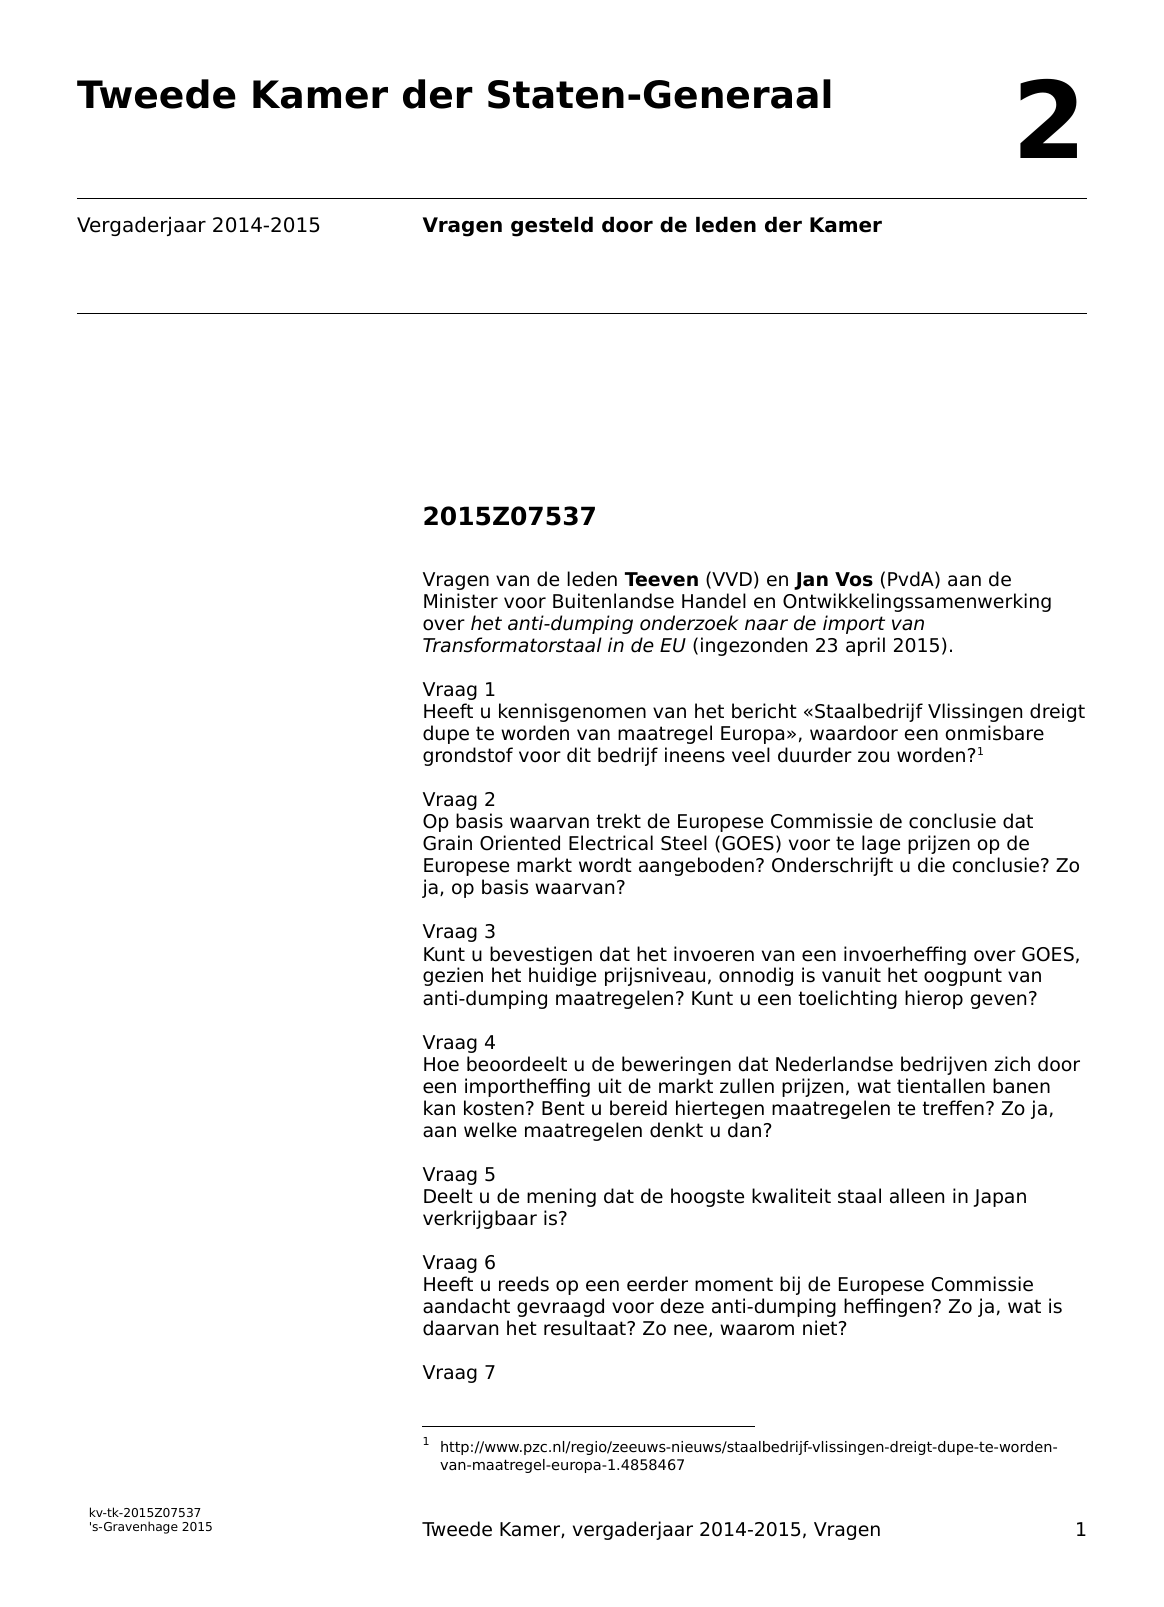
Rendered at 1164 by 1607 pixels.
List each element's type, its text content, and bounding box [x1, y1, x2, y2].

text Op basis waarvan trekt de Europese Commissie de conclusie dat Grain Oriented Electrical Steel (GOES) voor te lage prijzen op de Europese markt wordt aangeboden? Onderschrijft u die conclusie? Zo ja, op basis waarvan? [422, 811, 1087, 899]
table_cell Vragen gesteld door de leden der Kamer [422, 199, 1087, 313]
text 2015Z07537 [422, 502, 1087, 531]
text Vragen van de leden Teeven (VVD) en Jan Vos (PvdA) aan de Minister voor Buitenlandse Handel en Ontwikkelingssamenwerking over het anti-dumping onderzoek naar de import van Transformatorstaal in de EU (ingezonden 23 april 2015). [422, 569, 1087, 657]
text Heeft u kennisgenomen van het bericht «Staalbedrijf Vlissingen dreigt dupe te worden van maatregel Europa», waardoor een onmisbare grondstof voor dit bedrijf ineens veel duurder zou worden? [422, 701, 1087, 767]
table_header 2 [886, 59, 1087, 198]
table_cell Vergaderjaar 2014-2015 [77, 199, 422, 313]
text Vraag 4 [422, 1032, 1087, 1053]
text Deelt u de mening dat de hoogste kwaliteit staal alleen in Japan verkrijgbaar is? [422, 1186, 1087, 1229]
text Vraag 3 [422, 921, 1087, 943]
text Vraag 1 [422, 679, 1087, 701]
text Hoe beoordeelt u de beweringen dat Nederlandse bedrijven zich door een importheffing uit de markt zullen prijzen, wat tientallen banen kan kosten? Bent u bereid hiertegen maatregelen te treffen? Zo ja, aan welke maatregelen denkt u dan? [422, 1053, 1087, 1141]
table_header Tweede Kamer der Staten-Generaal [77, 59, 886, 198]
text Vraag 2 [422, 789, 1087, 811]
text Kunt u bevestigen dat het invoeren van een invoerheffing over GOES, gezien het huidige prijsniveau, onnodig is vanuit het oogpunt van anti-dumping maatregelen? Kunt u een toelichting hierop geven? [422, 943, 1087, 1009]
text Vraag 7 [422, 1362, 1087, 1384]
text kv-tk-2015Z07537 [88, 1506, 323, 1520]
text Vraag 6 [422, 1252, 1087, 1274]
text 's-Gravenhage 2015 [88, 1520, 323, 1534]
text Vraag 5 [422, 1164, 1087, 1186]
text Heeft u reeds op een eerder moment bij de Europese Commissie aandacht gevraagd voor deze anti-dumping heffingen? Zo ja, wat is daarvan het resultaat? Zo nee, waarom niet? [422, 1274, 1087, 1340]
text http://www.pzc.nl/regio/zeeuws-nieuws/staalbedrijf-vlissingen-dreigt-dupe-te-worden-van-maatregel-europa-1.4858467 [422, 1435, 1087, 1474]
